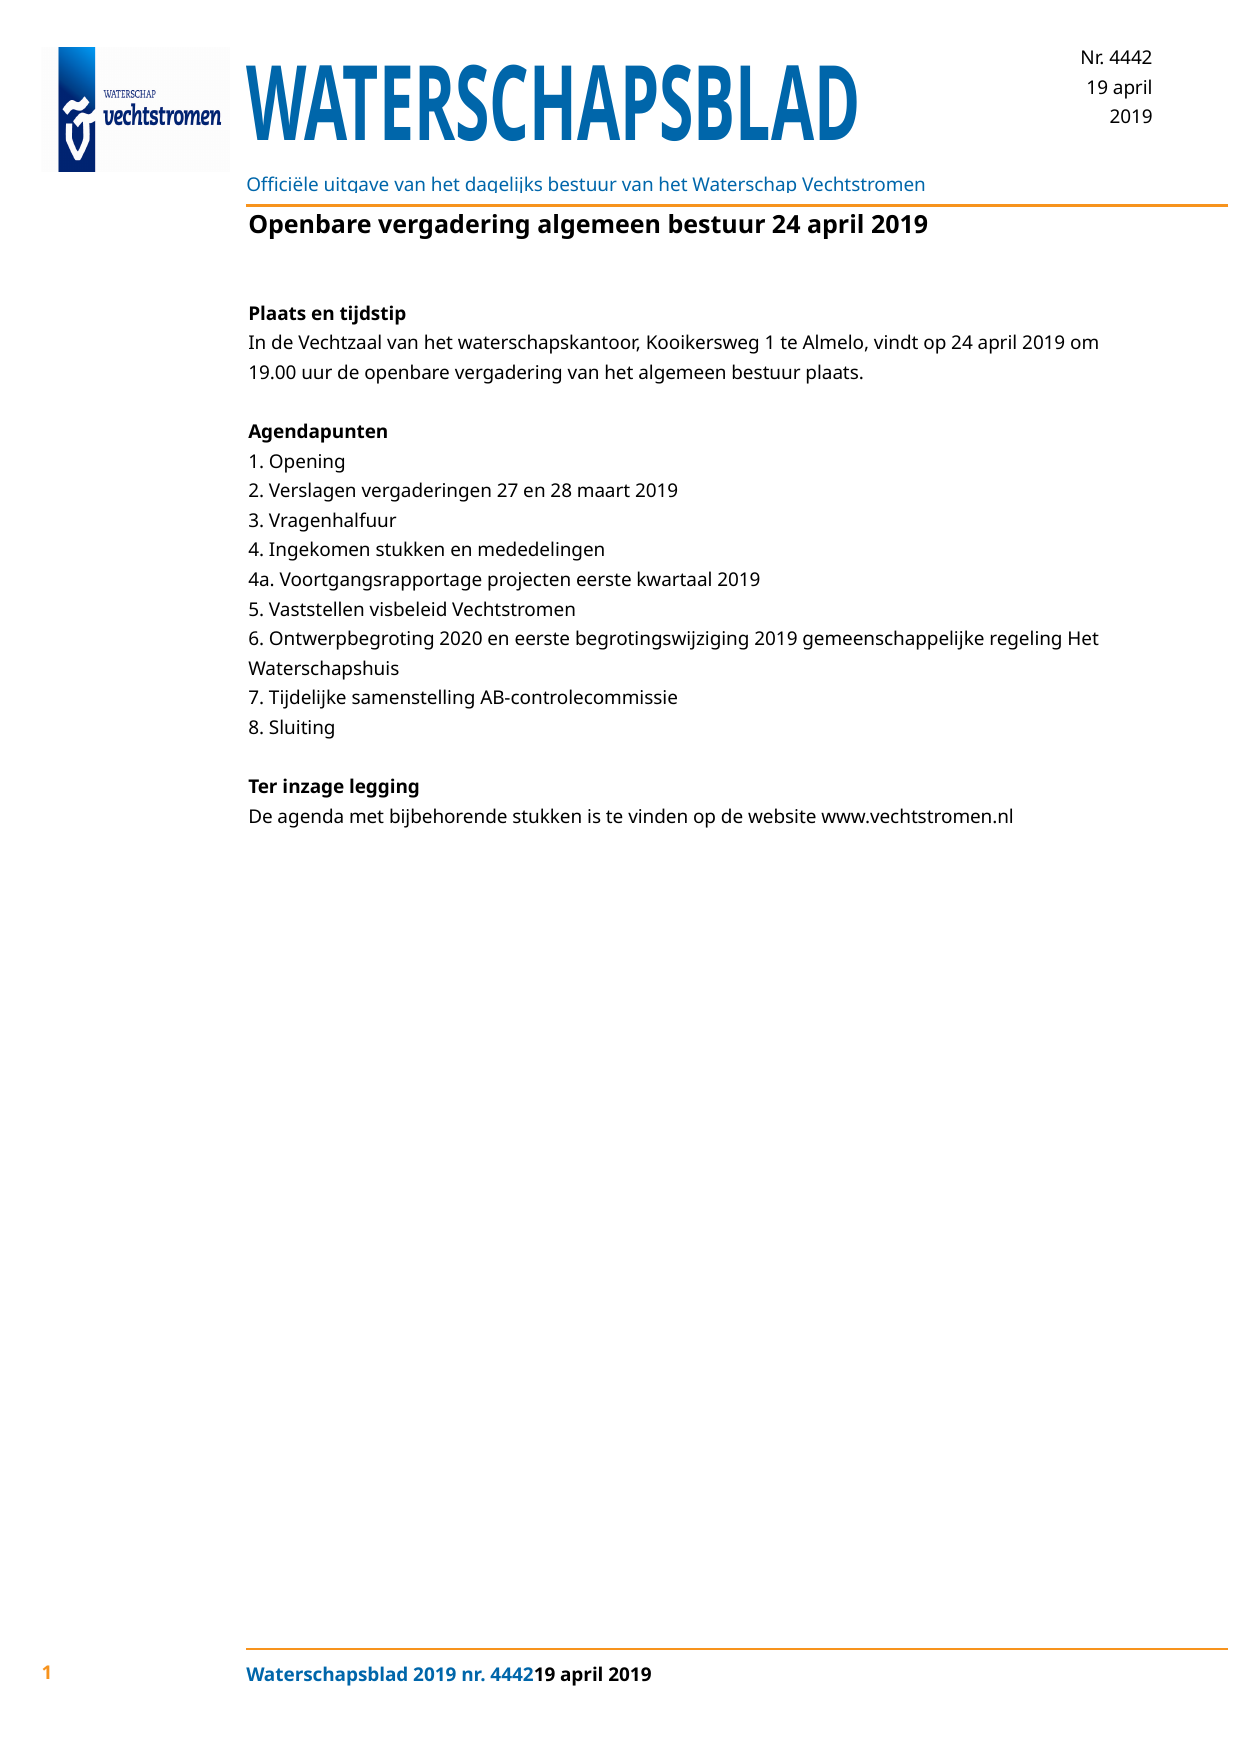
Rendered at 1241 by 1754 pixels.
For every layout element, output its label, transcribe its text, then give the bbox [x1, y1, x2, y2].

text Agendapunten [248, 418, 1152, 444]
text 6. Ontwerpbegroting 2020 en eerste begrotingswijziging 2019 gemeenschappelijke regeling Het Waterschapshuis [248, 625, 1152, 681]
text 4. Ingekomen stukken en mededelingen [248, 537, 1152, 562]
text 2. Verslagen vergaderingen 27 en 28 maart 2019 [248, 477, 1152, 503]
text 1. Opening [248, 448, 1152, 473]
text Ter inzage legging [248, 773, 1152, 799]
text 4a. Voortgangsrapportage projecten eerste kwartaal 2019 [248, 566, 1152, 592]
text De agenda met bijbehorende stukken is te vinden op de website www.vechtstromen.nl [248, 803, 1152, 828]
text 8. Sluiting [248, 714, 1152, 740]
picture [41, 47, 231, 172]
text 7. Tijdelijke samenstelling AB-controlecommissie [248, 684, 1152, 710]
text 3. Vragenhalfuur [248, 507, 1152, 533]
text In de Vechtzaal van het waterschapskantoor, Kooikersweg 1 te Almelo, vindt op 24 april 2019 om 19.00 uur de openbare vergadering van het algemeen bestuur plaats. [248, 329, 1152, 385]
text Openbare vergadering algemeen bestuur 24 april 2019 [248, 207, 1152, 241]
text 5. Vaststellen visbeleid Vechtstromen [248, 596, 1152, 621]
text Plaats en tijdstip [248, 300, 1152, 326]
